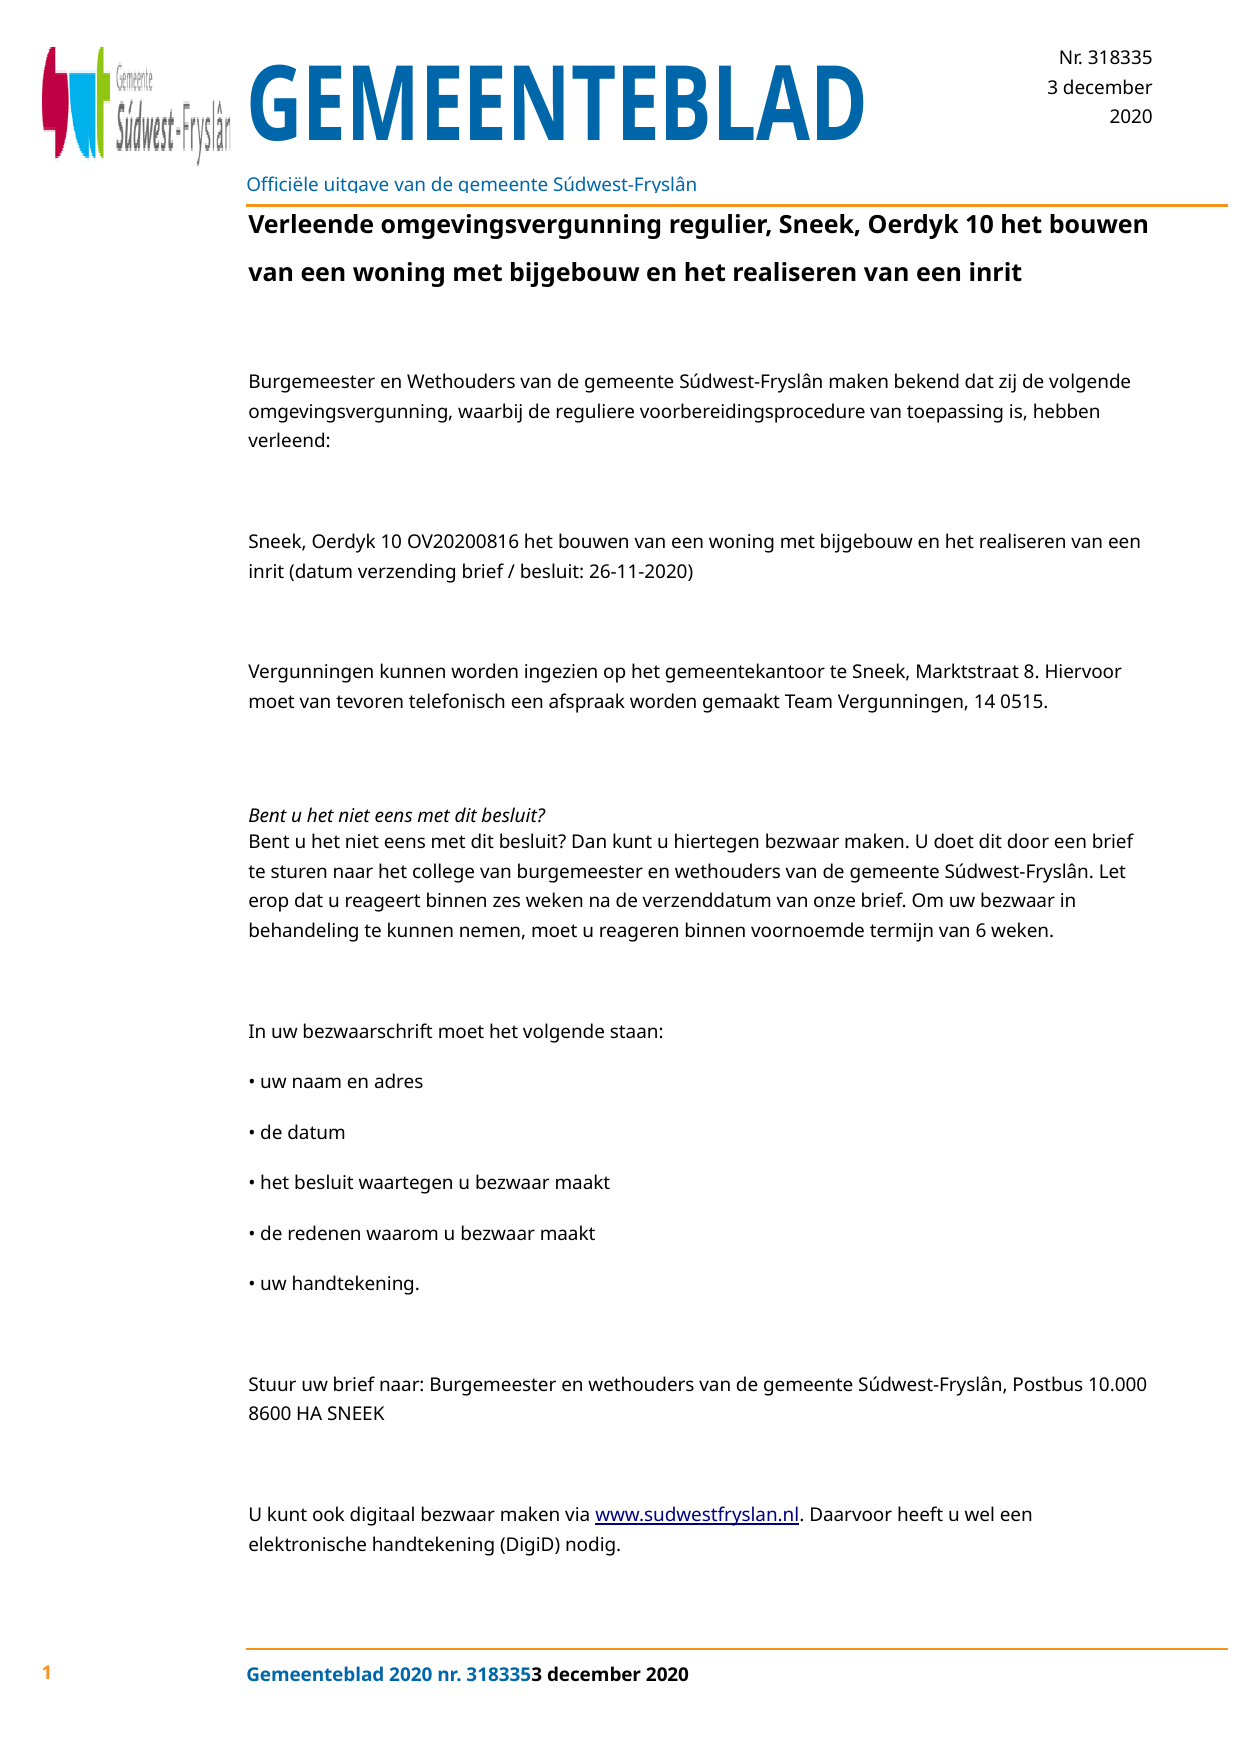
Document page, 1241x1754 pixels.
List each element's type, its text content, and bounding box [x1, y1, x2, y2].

text Bent u het niet eens met dit besluit? Dan kunt u hiertegen bezwaar maken. U doet dit door een brief te sturen naar het college van burgemeester en wethouders van de gemeente Súdwest-Fryslân. Let erop dat u reageert binnen zes weken na de verzenddatum van onze brief. Om uw bezwaar in behandeling te kunnen nemen, moet u reageren binnen voornoemde termijn van 6 weken. [248, 828, 1152, 943]
text • de redenen waarom u bezwaar maakt [248, 1220, 1152, 1245]
text Vergunningen kunnen worden ingezien op het gemeentekantoor te Sneek, Marktstraat 8. Hiervoor moet van tevoren telefonisch een afspraak worden gemaakt Team Vergunningen, 14 0515. [248, 659, 1152, 714]
text Verleende omgevingsvergunning regulier, Sneek, Oerdyk 10 het bouwen van een woning met bijgebouw en het realiseren van een inrit [248, 207, 1152, 288]
text Sneek, Oerdyk 10 OV20200816 het bouwen van een woning met bijgebouw en het realiseren van een inrit (datum verzending brief / besluit: 26-11-2020) [248, 528, 1152, 584]
text Burgemeester en Wethouders van de gemeente Súdwest-Fryslân maken bekend dat zij de volgende omgevingsvergunning, waarbij de reguliere voorbereidingsprocedure van toepassing is, hebben verleend: [248, 368, 1152, 453]
text Bent u het niet eens met dit besluit? [248, 803, 1152, 828]
text In uw bezwaarschrift moet het volgende staan: [248, 1018, 1152, 1044]
text Stuur uw brief naar: Burgemeester en wethouders van de gemeente Súdwest-Fryslân, Postbus 10.000 8600 HA SNEEK [248, 1371, 1152, 1426]
text • de datum [248, 1119, 1152, 1144]
text U kunt ook digitaal bezwaar maken via www.sudwestfryslan.nl. Daarvoor heeft u wel een elektronische handtekening (DigiD) nodig. [248, 1501, 1152, 1557]
text • het besluit waartegen u bezwaar maakt [248, 1169, 1152, 1195]
text • uw naam en adres [248, 1068, 1152, 1094]
text • uw handtekening. [248, 1270, 1152, 1296]
picture [41, 47, 231, 172]
